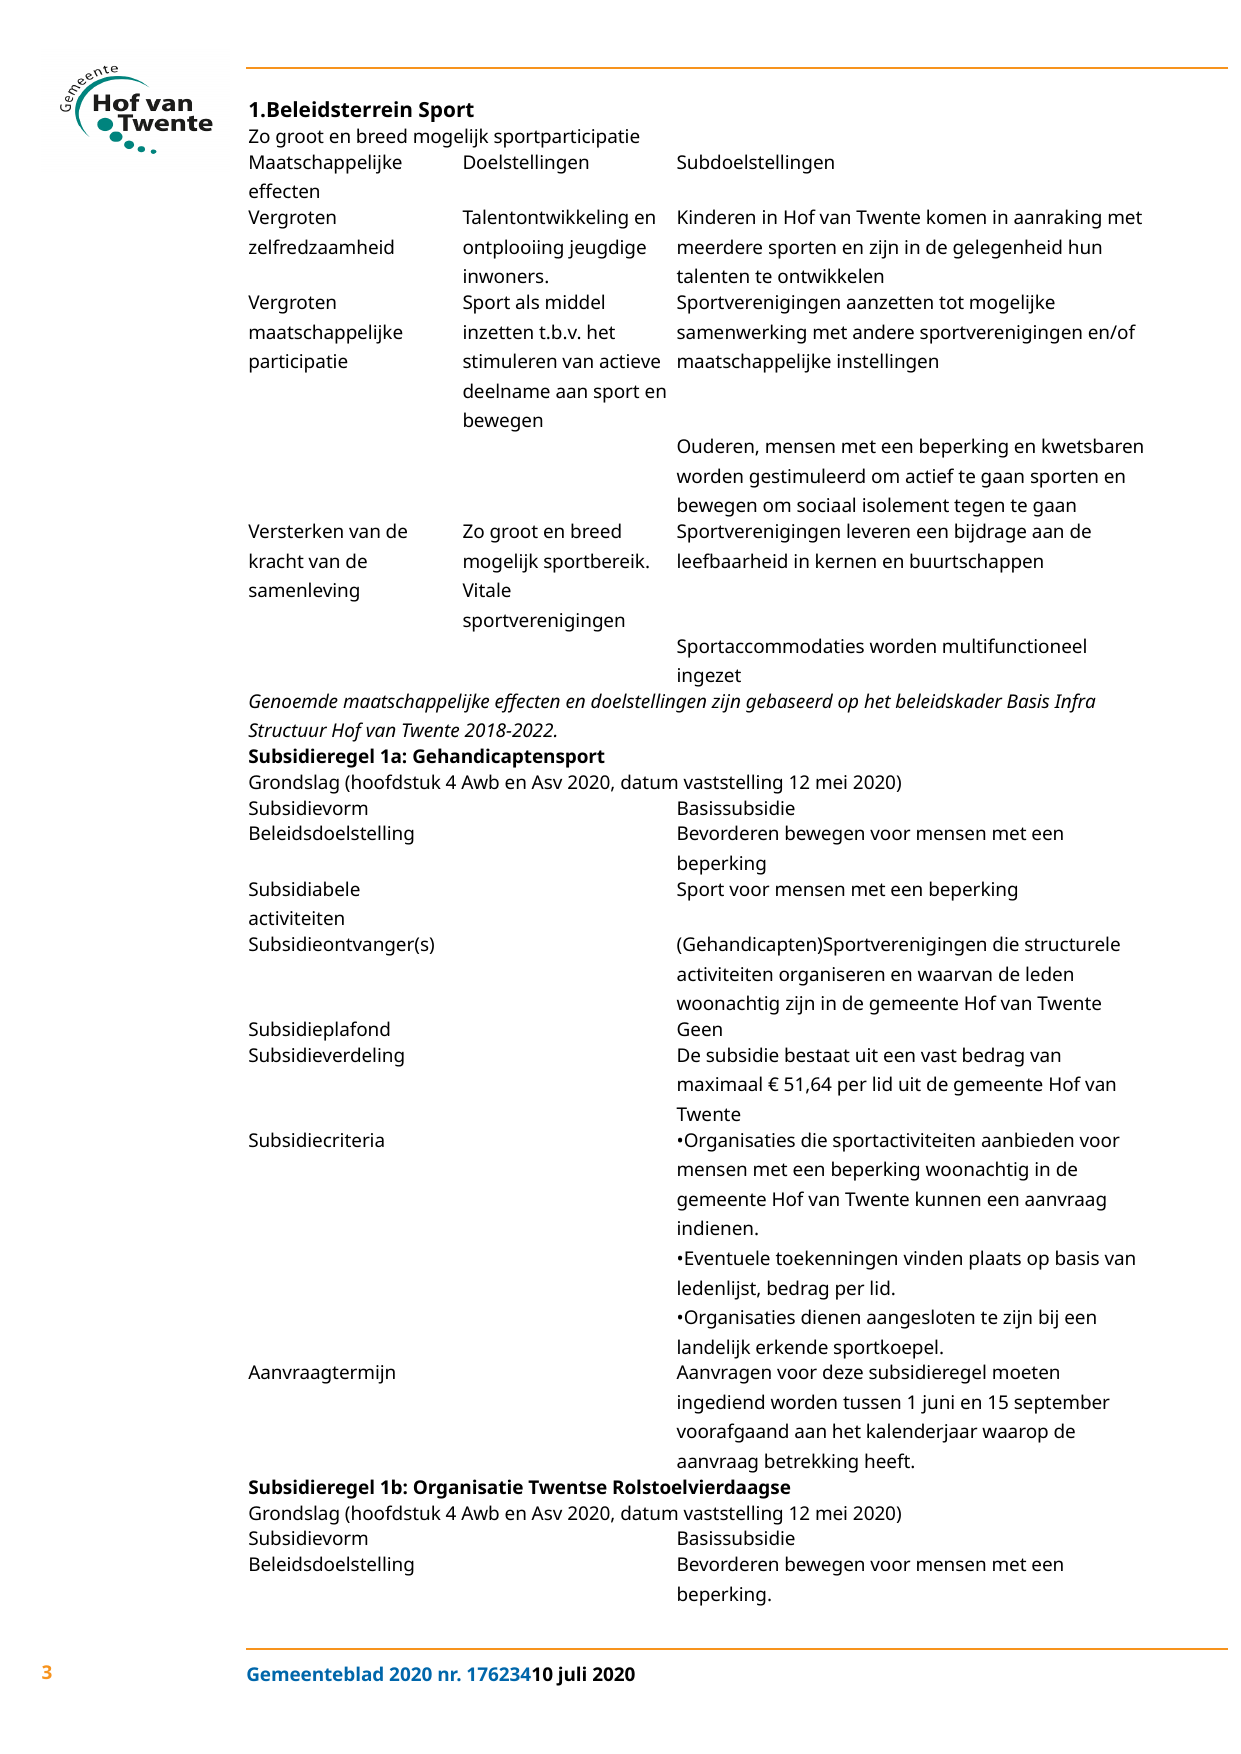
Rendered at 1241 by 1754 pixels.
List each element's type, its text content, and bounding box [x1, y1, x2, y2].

table_cell Subsidiabele activiteiten [248, 876, 462, 931]
table_cell Genoemde maatschappelijke effecten en doelstellingen zijn gebaseerd op het beleidskader Basis Infra Structuur Hof van Twente 2018-2022. [248, 688, 1152, 743]
table_cell Sportverenigingen leveren een bijdrage aan de leefbaarheid in kernen en buurtschappen [676, 518, 1152, 633]
table_cell Subsidieverdeling [248, 1042, 462, 1127]
table_cell Subsidieregel 1a: Gehandicaptensport [248, 744, 1152, 769]
table_cell Subsidieplafond [248, 1016, 462, 1042]
table_cell [462, 1127, 676, 1359]
table_cell Beleidsdoelstelling [248, 821, 462, 876]
table_cell Bevorderen bewegen voor mensen met een beperking. [676, 1551, 1152, 1607]
table_cell Maatschappelijke effecten [248, 149, 462, 204]
text 1.Beleidsterrein Sport [248, 95, 1152, 123]
table_cell De subsidie bestaat uit een vast bedrag van maximaal € 51,64 per lid uit de gemeente Hof van Twente [676, 1042, 1152, 1127]
table_cell [462, 795, 676, 821]
table_cell Subsidievorm [248, 1526, 462, 1551]
table_cell Subsidieontvanger(s) [248, 931, 462, 1016]
table_cell Ouderen, mensen met een beperking en kwetsbaren worden gestimuleerd om actief te gaan sporten en bewegen om sociaal isolement tegen te gaan [676, 434, 1152, 518]
table_cell Vergroten zelfredzaamheid [248, 205, 462, 289]
table_cell Bevorderen bewegen voor mensen met een beperking [676, 821, 1152, 876]
table_cell •Organisaties die sportactiviteiten aanbieden voor mensen met een beperking woonachtig in de gemeente Hof van Twente kunnen een aanvraag indienen. •Eventuele toekenningen vinden plaats op basis van ledenlijst, bedrag per lid. •Organisaties dienen aangesloten te zijn bij een landelijk erkende sportkoepel. [676, 1127, 1152, 1359]
table_cell Sport als middel inzetten t.b.v. het stimuleren van actieve deelname aan sport en bewegen [462, 289, 676, 433]
table_cell Talentontwikkeling en ontplooiing jeugdige inwoners. [462, 205, 676, 289]
table_cell Sport voor mensen met een beperking [676, 876, 1152, 931]
table_cell [462, 931, 676, 1016]
table_cell [248, 434, 462, 518]
table_cell Aanvragen voor deze subsidieregel moeten ingediend worden tussen 1 juni en 15 september voorafgaand aan het kalenderjaar waarop de aanvraag betrekking heeft. [676, 1360, 1152, 1474]
table_cell [462, 876, 676, 931]
table_cell Subsidiecriteria [248, 1127, 462, 1359]
table_cell [462, 1526, 676, 1551]
table_header Zo groot en breed mogelijk sportparticipatie [248, 124, 1152, 149]
table_cell Subsidieregel 1b: Organisatie Twentse Rolstoelvierdaagse [248, 1474, 1152, 1500]
table_cell [462, 633, 676, 688]
table_cell Grondslag (hoofdstuk 4 Awb en Asv 2020, datum vaststelling 12 mei 2020) [248, 769, 1152, 795]
table_cell [462, 821, 676, 876]
table_cell Sportaccommodaties worden multifunctioneel ingezet [676, 633, 1152, 688]
picture [41, 47, 231, 172]
table_cell Basissubsidie [676, 795, 1152, 821]
table_cell Doelstellingen [462, 149, 676, 204]
table_cell Geen [676, 1016, 1152, 1042]
table_cell Versterken van de kracht van de samenleving [248, 518, 462, 633]
table_cell Vergroten maatschappelijke participatie [248, 289, 462, 433]
table_cell [462, 1551, 676, 1607]
table_cell [462, 434, 676, 518]
table_cell (Gehandicapten)Sportverenigingen die structurele activiteiten organiseren en waarvan de leden woonachtig zijn in de gemeente Hof van Twente [676, 931, 1152, 1016]
table_cell Sportverenigingen aanzetten tot mogelijke samenwerking met andere sportverenigingen en/of maatschappelijke instellingen [676, 289, 1152, 433]
table_cell Zo groot en breed mogelijk sportbereik. Vitale sportverenigingen [462, 518, 676, 633]
table_cell [462, 1042, 676, 1127]
table_cell Aanvraagtermijn [248, 1360, 462, 1474]
table_cell Beleidsdoelstelling [248, 1551, 462, 1607]
table_cell Subdoelstellingen [676, 149, 1152, 204]
table_cell Subsidievorm [248, 795, 462, 821]
table_cell [462, 1016, 676, 1042]
table_cell Grondslag (hoofdstuk 4 Awb en Asv 2020, datum vaststelling 12 mei 2020) [248, 1500, 1152, 1526]
table_cell Basissubsidie [676, 1526, 1152, 1551]
table_cell Kinderen in Hof van Twente komen in aanraking met meerdere sporten en zijn in de gelegenheid hun talenten te ontwikkelen [676, 205, 1152, 289]
table_cell [248, 633, 462, 688]
table_cell [462, 1360, 676, 1474]
